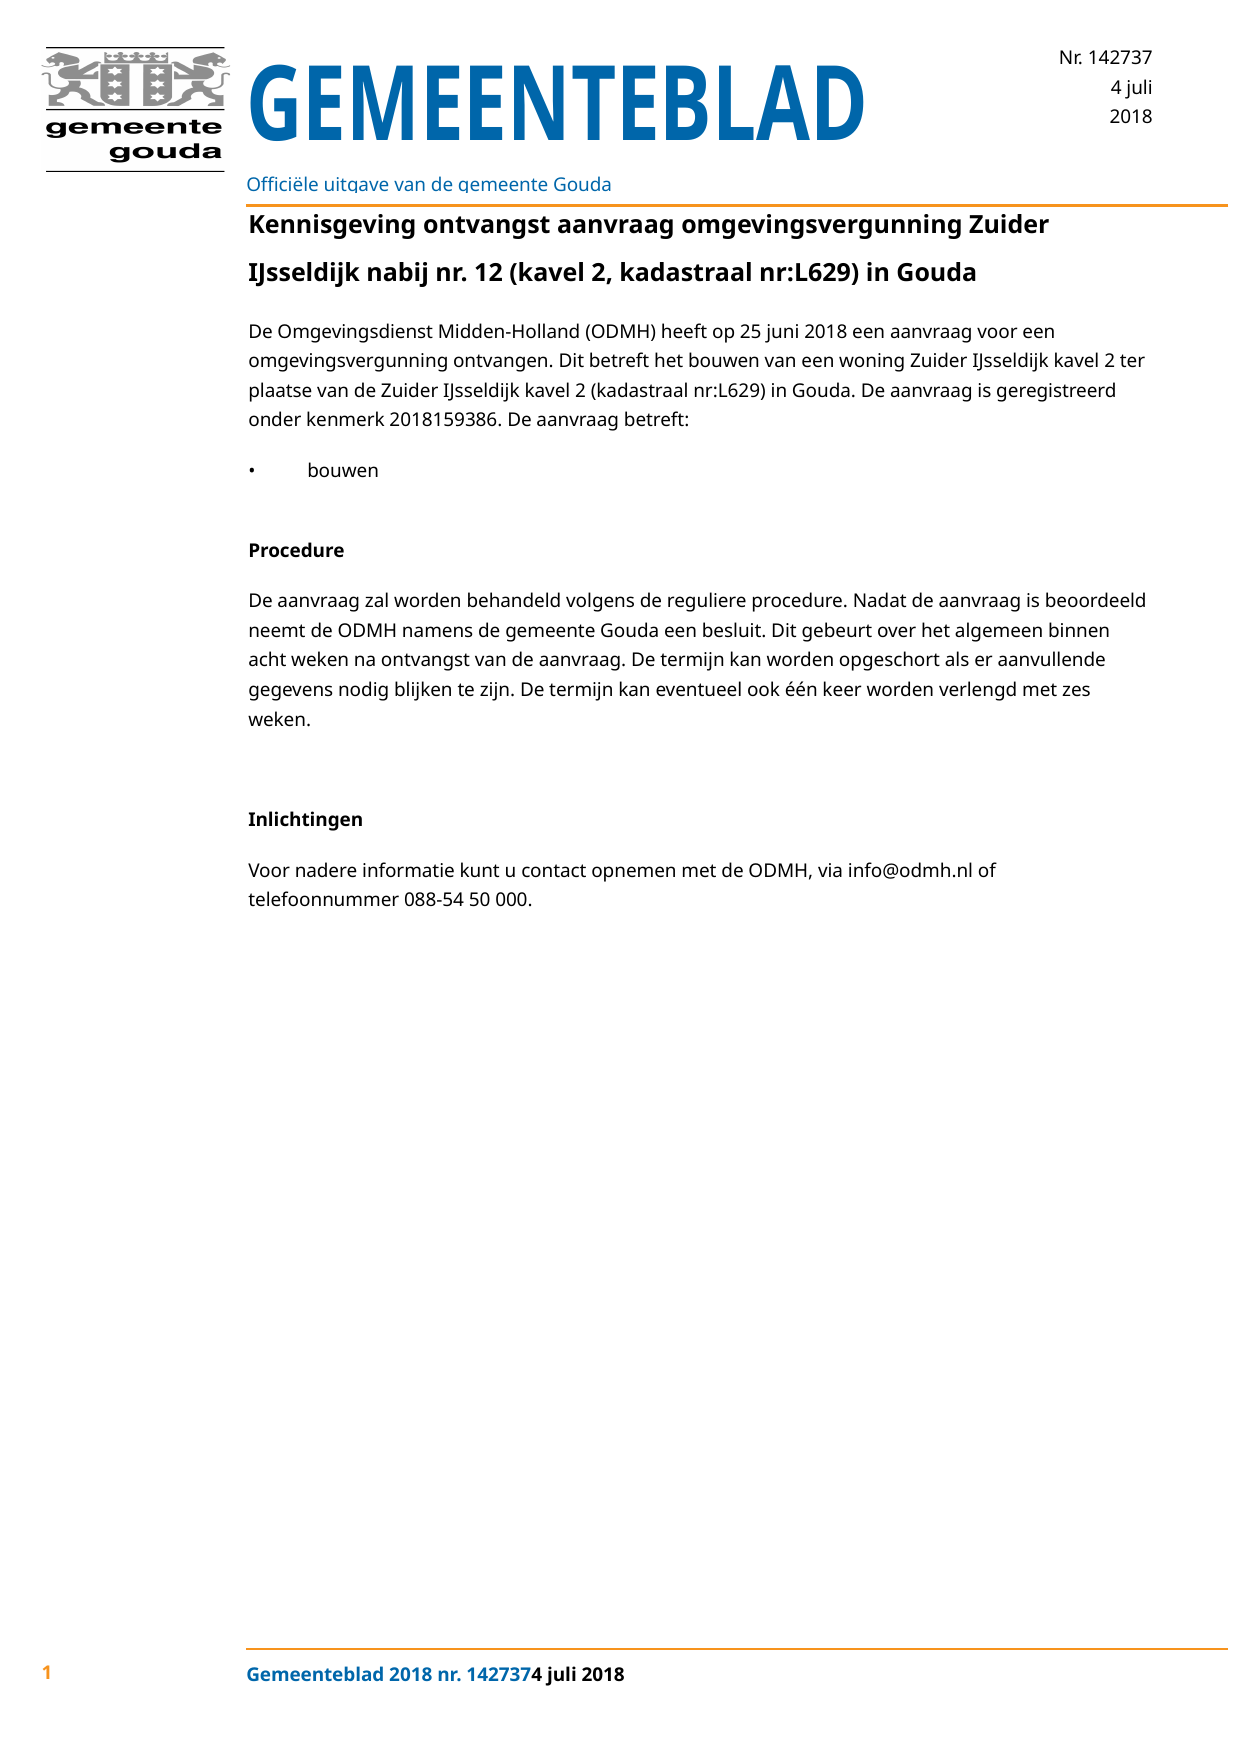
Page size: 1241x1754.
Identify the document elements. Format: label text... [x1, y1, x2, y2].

list bouwen [248, 457, 1152, 483]
text Kennisgeving ontvangst aanvraag omgevingsvergunning Zuider IJsseldijk nabij nr. 12 (kavel 2, kadastraal nr:L629) in Gouda [248, 207, 1152, 288]
picture [41, 47, 231, 172]
text Inlichtingen [248, 807, 1152, 832]
text Voor nadere informatie kunt u contact opnemen met de ODMH, via info@odmh.nl of telefoonnummer 088-54 50 000. [248, 857, 1152, 912]
text Procedure [248, 537, 1152, 563]
text De Omgevingsdienst Midden-Holland (ODMH) heeft op 25 juni 2018 een aanvraag voor een omgevingsvergunning ontvangen. Dit betreft het bouwen van een woning Zuider IJsseldijk kavel 2 ter plaatse van de Zuider IJsseldijk kavel 2 (kadastraal nr:L629) in Gouda. De aanvraag is geregistreerd onder kenmerk 2018159386. De aanvraag betreft: [248, 318, 1152, 432]
text De aanvraag zal worden behandeld volgens de reguliere procedure. Nadat de aanvraag is beoordeeld neemt de ODMH namens de gemeente Gouda een besluit. Dit gebeurt over het algemeen binnen acht weken na ontvangst van de aanvraag. De termijn kan worden opgeschort als er aanvullende gegevens nodig blijken te zijn. De termijn kan eventueel ook één keer worden verlengd met zes weken. [248, 587, 1152, 732]
